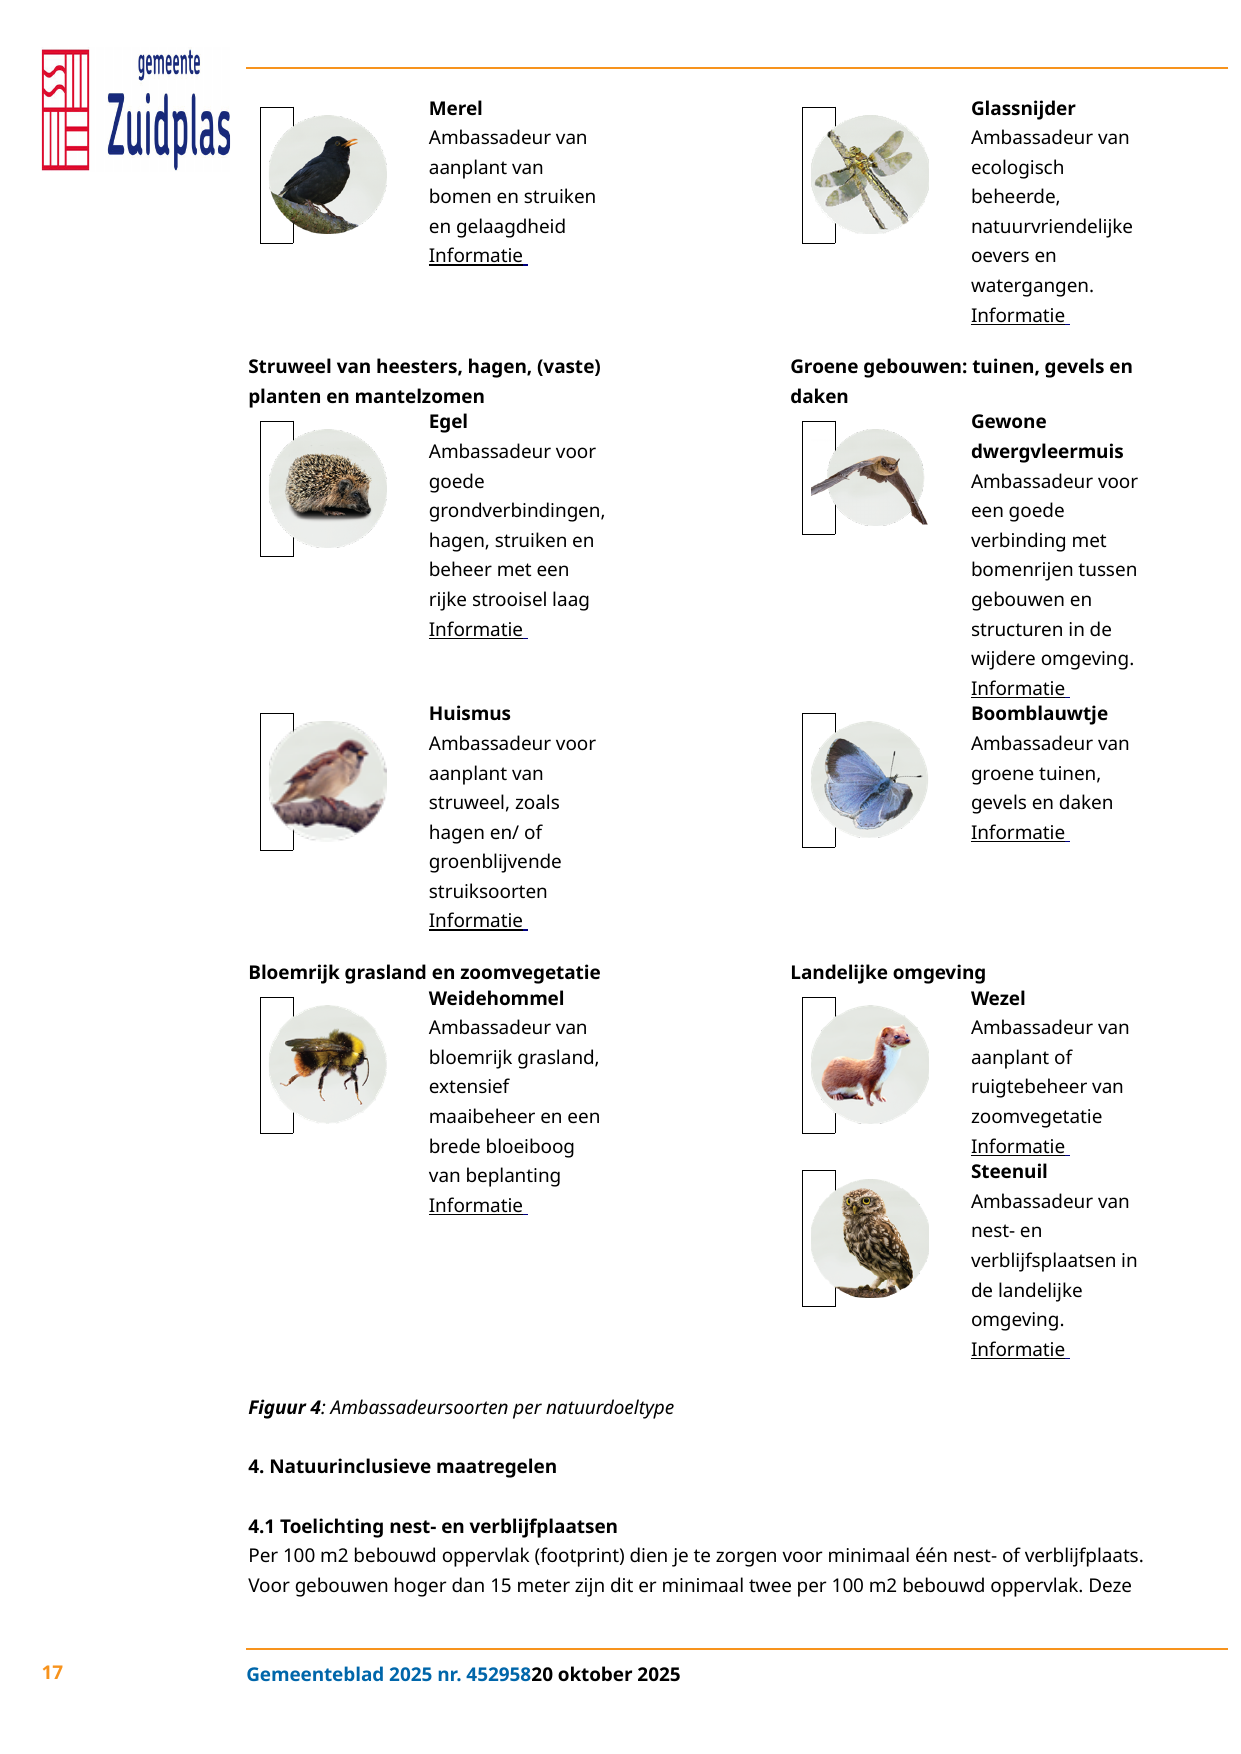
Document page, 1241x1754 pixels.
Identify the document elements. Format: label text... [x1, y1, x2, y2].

table_cell [803, 1171, 835, 1297]
table_cell [790, 430, 971, 701]
table_cell [790, 95, 971, 328]
table_cell [248, 328, 1152, 353]
table_cell Boomblauwtje Ambassadeur van groene tuinen, gevels en daken Informatie [971, 701, 1152, 933]
picture [268, 721, 387, 842]
table_cell [248, 95, 429, 328]
table_cell [248, 701, 429, 933]
table_cell Landelijke omgeving [790, 959, 1152, 985]
text Per 100 m2 bebouwd oppervlak (footprint) dien je te zorgen voor minimaal één nest- of verblijfplaats. Voor gebouwen hoger dan 15 meter zijn dit er minimaal twee per 100 m2 bebouwd oppervlak. Deze [248, 1542, 1152, 1598]
text 4.1 Toelichting nest- en verblijfplaatsen [248, 1513, 1152, 1539]
table_cell [803, 422, 835, 429]
table_cell Huismus Ambassadeur voor aanplant van struweel, zoals hagen en/ of groenblijvende struiksoorten Informatie [429, 701, 609, 933]
picture [268, 115, 387, 234]
table_cell [248, 934, 1152, 959]
table_cell [790, 701, 971, 933]
table_cell Glassnijder Ambassadeur van ecologisch beheerde, natuurvriendelijke oevers en watergangen. Informatie [971, 95, 1152, 328]
picture [811, 1179, 929, 1298]
picture [268, 1005, 387, 1124]
table_cell Struweel van heesters, hagen, (vaste) planten en mantelzomen [248, 353, 609, 409]
table_cell Wezel Ambassadeur van aanplant of ruigtebeheer van zoomvegetatie Informatie [971, 985, 1152, 1158]
table_cell [261, 422, 293, 429]
picture [811, 429, 929, 526]
table_cell [803, 1298, 835, 1306]
picture [811, 1005, 929, 1124]
table_cell Bloemrijk grasland en zoomvegetatie [248, 959, 609, 985]
table_cell [248, 985, 429, 1362]
table_cell [248, 409, 429, 429]
table_cell [790, 985, 971, 1158]
table_cell [790, 1298, 971, 1362]
text Figuur 4: Ambassadeursoorten per natuurdoeltype [248, 1394, 1152, 1420]
table_cell [790, 1159, 971, 1297]
table_cell [803, 430, 835, 534]
table_cell [609, 985, 790, 1362]
table_cell Weidehommel Ambassadeur van bloemrijk grasland, extensief maaibeheer en een brede bloeiboog van beplanting Informatie [429, 985, 609, 1362]
table_cell [790, 409, 971, 429]
table_cell Egel Ambassadeur voor goede grondverbindingen, hagen, struiken en beheer met een rijke strooisel laag Informatie [429, 409, 609, 701]
table_cell Steenuil Ambassadeur van nest- en verblijfsplaatsen in de landelijke omgeving. Informatie [971, 1159, 1152, 1362]
table_cell [261, 430, 293, 556]
picture [268, 429, 387, 548]
table_cell [609, 353, 790, 409]
picture [41, 47, 231, 172]
table_cell [609, 95, 790, 328]
picture [811, 721, 929, 838]
picture [811, 115, 929, 234]
table_cell Groene gebouwen: tuinen, gevels en daken [790, 353, 1152, 409]
table_cell [609, 409, 790, 933]
table_cell Merel Ambassadeur van aanplant van bomen en struiken en gelaagdheid Informatie [429, 95, 609, 328]
table_cell [609, 959, 790, 985]
table_cell Gewone dwergvleermuis Ambassadeur voor een goede verbinding met bomenrijen tussen gebouwen en structuren in de wijdere omgeving. Informatie [971, 409, 1152, 701]
text 4. Natuurinclusieve maatregelen [248, 1454, 1152, 1479]
table_cell [248, 430, 429, 701]
